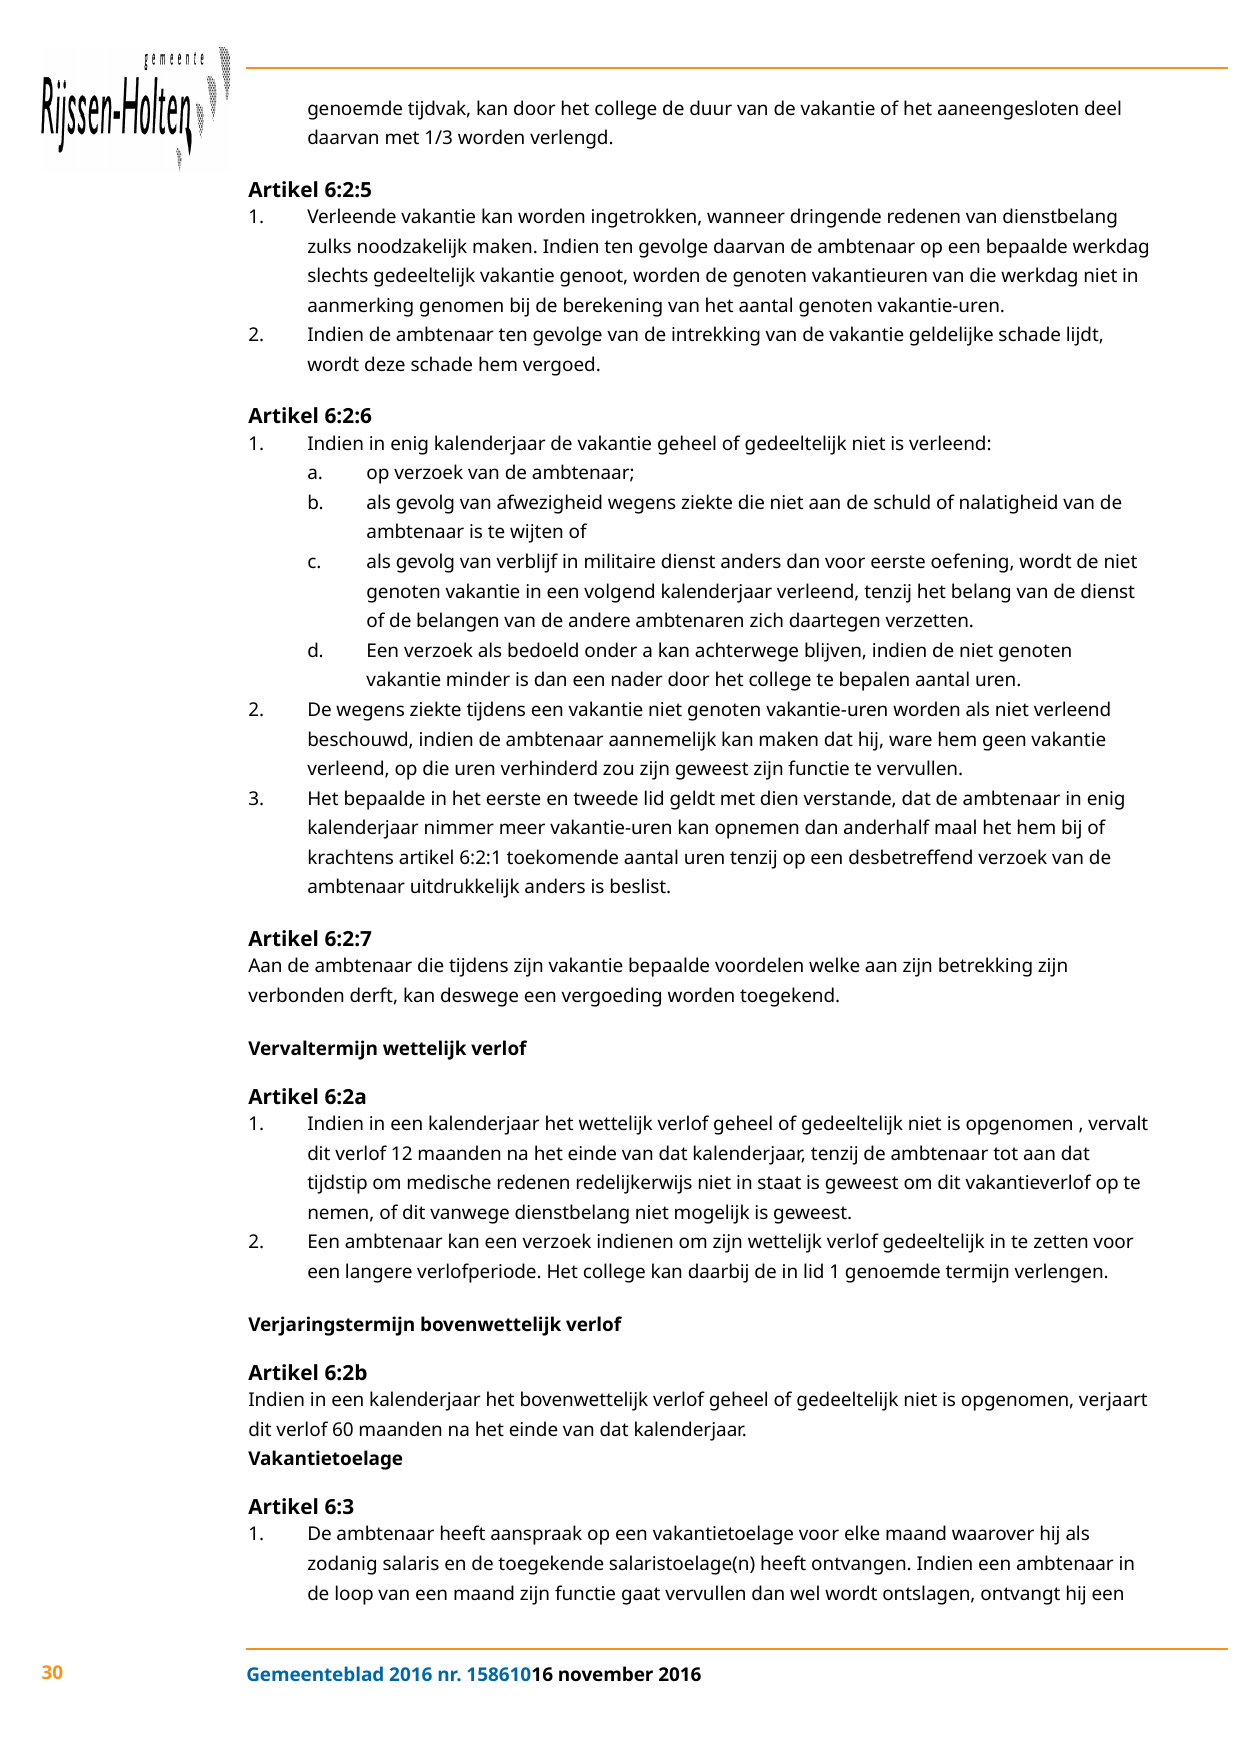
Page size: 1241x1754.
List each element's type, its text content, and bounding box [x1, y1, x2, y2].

list Verleende vakantie kan worden ingetrokken, wanneer dringende redenen van dienstbelang zulks noodzakelijk maken. Indien ten gevolge daarvan de ambtenaar op een bepaalde werkdag slechts gedeeltelijk vakantie genoot, worden de genoten vakantieuren van die werkdag niet in aanmerking genomen bij de berekening van het aantal genoten vakantie-uren. [248, 203, 1152, 318]
text Indien in een kalenderjaar het bovenwettelijk verlof geheel of gedeeltelijk niet is opgenomen, verjaart dit verlof 60 maanden na het einde van dat kalenderjaar. [248, 1386, 1152, 1442]
text Artikel 6:2:6 [248, 402, 1152, 430]
list op verzoek van de ambtenaar; [307, 459, 1152, 485]
text Artikel 6:2:7 [248, 924, 1152, 953]
list Indien in een kalenderjaar het wettelijk verlof geheel of gedeeltelijk niet is opgenomen , vervalt dit verlof 12 maanden na het einde van dat kalenderjaar, tenzij de ambtenaar tot aan dat tijdstip om medische redenen redelijkerwijs niet in staat is geweest om dit vakantieverlof op te nemen, of dit vanwege dienstbelang niet mogelijk is geweest. [248, 1110, 1152, 1225]
list als gevolg van afwezigheid wegens ziekte die niet aan de schuld of nalatigheid van de ambtenaar is te wijten of [307, 489, 1152, 544]
list De ambtenaar heeft aanspraak op een vakantietoelage voor elke maand waarover hij als zodanig salaris en de toegekende salaristoelage(n) heeft ontvangen. Indien een ambtenaar in de loop van een maand zijn functie gaat vervullen dan wel wordt ontslagen, ontvangt hij een [248, 1521, 1152, 1605]
text Vervaltermijn wettelijk verlof [248, 1033, 1152, 1061]
list Een verzoek als bedoeld onder a kan achterwege blijven, indien de niet genoten vakantie minder is dan een nader door het college te bepalen aantal uren. [307, 637, 1152, 692]
text Artikel 6:3 [248, 1492, 1152, 1521]
text Verjaringstermijn bovenwettelijk verlof [248, 1309, 1152, 1337]
list als gevolg van verblijf in militaire dienst anders dan voor eerste oefening, wordt de niet genoten vakantie in een volgend kalenderjaar verleend, tenzij het belang van de dienst of de belangen van de andere ambtenaren zich daartegen verzetten. [307, 548, 1152, 633]
text Vakantietoelage [248, 1446, 1152, 1471]
text Artikel 6:2:5 [248, 175, 1152, 203]
text Artikel 6:2b [248, 1358, 1152, 1386]
picture [41, 47, 231, 172]
text Artikel 6:2a [248, 1082, 1152, 1110]
list genoemde tijdvak, kan door het college de duur van de vakantie of het aaneengesloten deel daarvan met 1/3 worden verlengd. [248, 95, 1152, 150]
list Het bepaalde in het eerste en tweede lid geldt met dien verstande, dat de ambtenaar in enig kalenderjaar nimmer meer vakantie-uren kan opnemen dan anderhalf maal het hem bij of krachtens artikel 6:2:1 toekomende aantal uren tenzij op een desbetreffend verzoek van de ambtenaar uitdrukkelijk anders is beslist. [248, 785, 1152, 899]
list De wegens ziekte tijdens een vakantie niet genoten vakantie-uren worden als niet verleend beschouwd, indien de ambtenaar aannemelijk kan maken dat hij, ware hem geen vakantie verleend, op die uren verhinderd zou zijn geweest zijn functie te vervullen. [248, 696, 1152, 781]
list Indien de ambtenaar ten gevolge van de intrekking van de vakantie geldelijke schade lijdt, wordt deze schade hem vergoed. [248, 322, 1152, 377]
list Indien in enig kalenderjaar de vakantie geheel of gedeeltelijk niet is verleend: [248, 430, 1152, 456]
list Een ambtenaar kan een verzoek indienen om zijn wettelijk verlof gedeeltelijk in te zetten voor een langere verlofperiode. Het college kan daarbij de in lid 1 genoemde termijn verlengen. [248, 1229, 1152, 1284]
text Aan de ambtenaar die tijdens zijn vakantie bepaalde voordelen welke aan zijn betrekking zijn verbonden derft, kan deswege een vergoeding worden toegekend. [248, 953, 1152, 1008]
